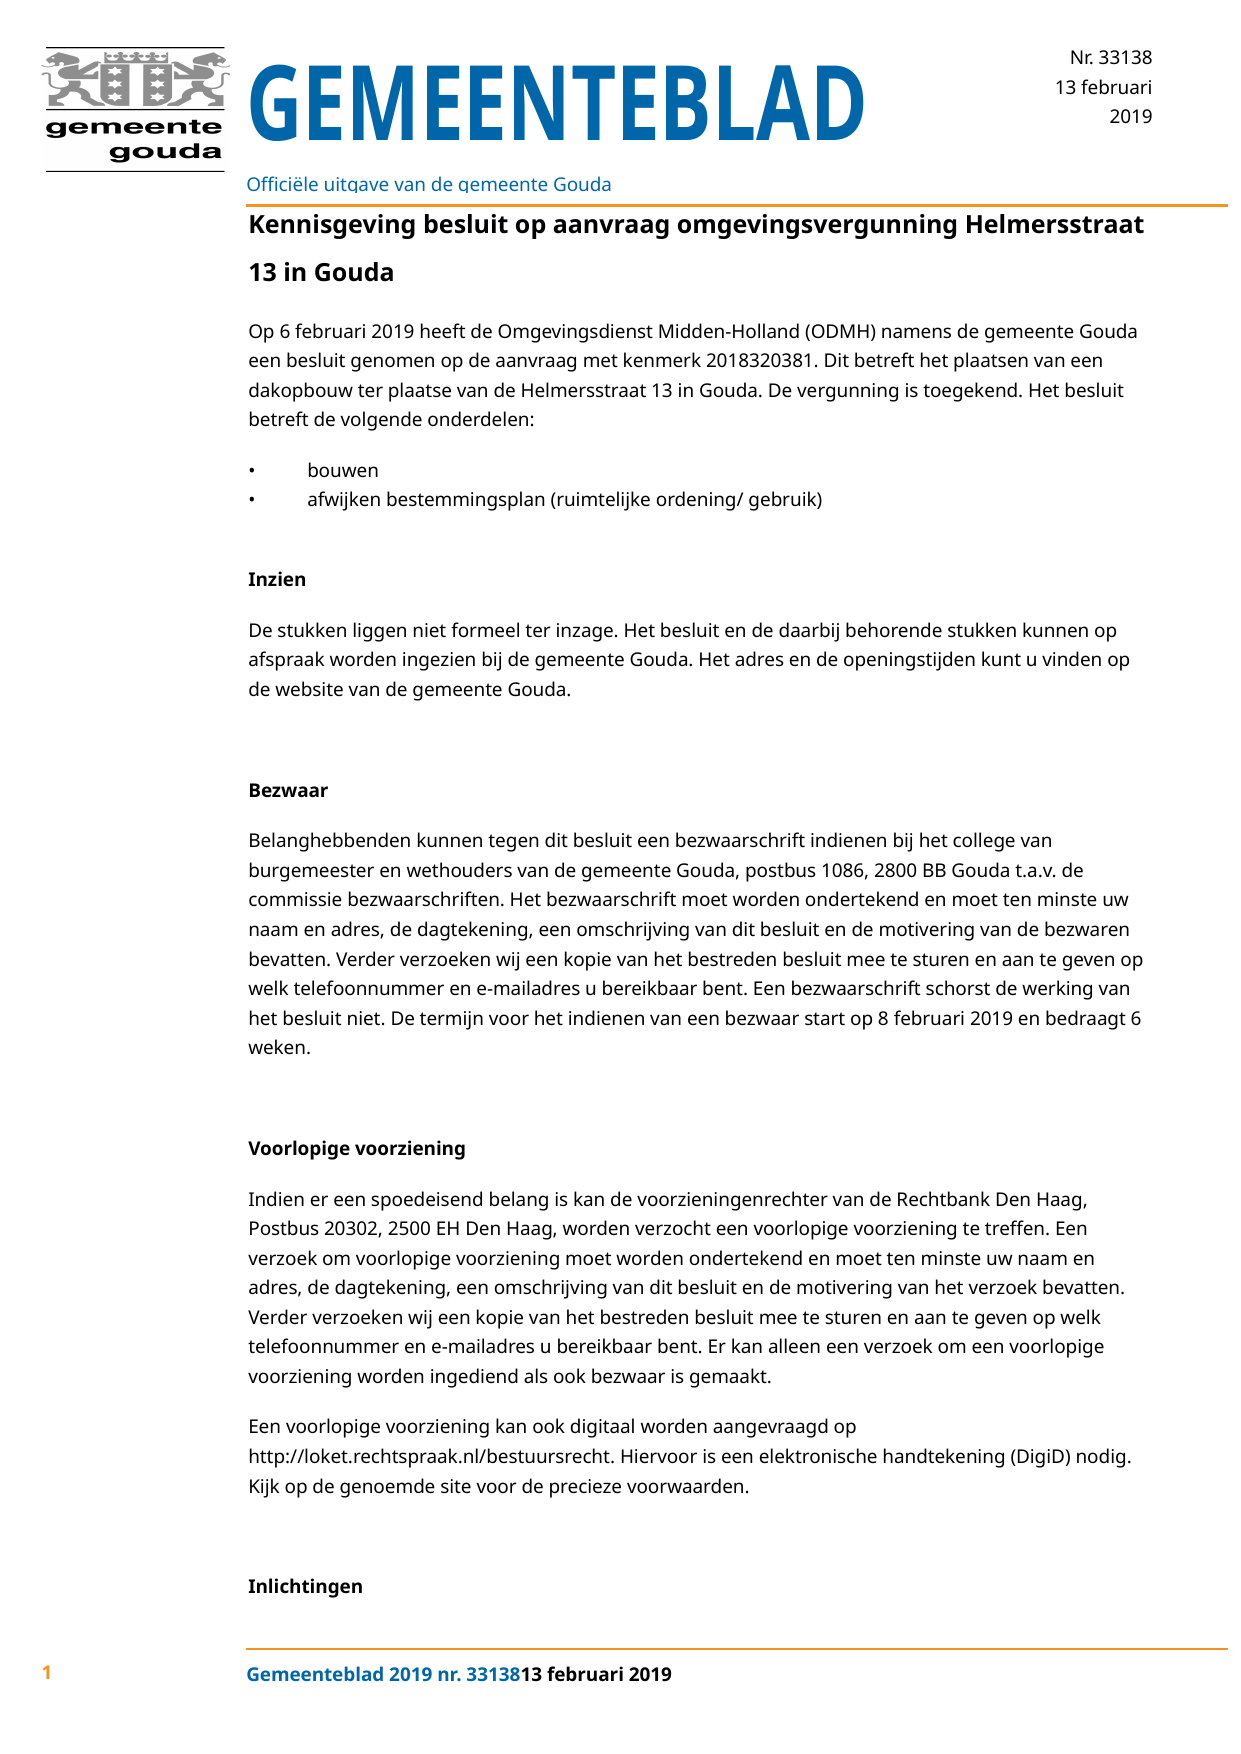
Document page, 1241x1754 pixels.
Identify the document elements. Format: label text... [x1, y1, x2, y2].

text Inlichtingen [248, 1574, 1152, 1599]
list bouwen [248, 457, 1152, 483]
text Kennisgeving besluit op aanvraag omgevingsvergunning Helmersstraat 13 in Gouda [248, 207, 1152, 288]
list afwijken bestemmingsplan (ruimtelijke ordening/ gebruik) [248, 487, 1152, 512]
text Bezwaar [248, 777, 1152, 803]
text Een voorlopige voorziening kan ook digitaal worden aangevraagd op http://loket.rechtspraak.nl/bestuursrecht. Hiervoor is een elektronische handtekening (DigiD) nodig. Kijk op de genoemde site voor de precieze voorwaarden. [248, 1414, 1152, 1499]
text Voorlopige voorziening [248, 1135, 1152, 1161]
text De stukken liggen niet formeel ter inzage. Het besluit en de daarbij behorende stukken kunnen op afspraak worden ingezien bij de gemeente Gouda. Het adres en de openingstijden kunt u vinden op de website van de gemeente Gouda. [248, 617, 1152, 702]
text Inzien [248, 567, 1152, 592]
text Op 6 februari 2019 heeft de Omgevingsdienst Midden-Holland (ODMH) namens de gemeente Gouda een besluit genomen op de aanvraag met kenmerk 2018320381. Dit betreft het plaatsen van een dakopbouw ter plaatse van de Helmersstraat 13 in Gouda. De vergunning is toegekend. Het besluit betreft de volgende onderdelen: [248, 318, 1152, 432]
picture [41, 47, 231, 172]
text Indien er een spoedeisend belang is kan de voorzieningenrechter van de Rechtbank Den Haag, Postbus 20302, 2500 EH Den Haag, worden verzocht een voorlopige voorziening te treffen. Een verzoek om voorlopige voorziening moet worden ondertekend en moet ten minste uw naam en adres, de dagtekening, een omschrijving van dit besluit en de motivering van het verzoek bevatten. Verder verzoeken wij een kopie van het bestreden besluit mee te sturen en aan te geven op welk telefoonnummer en e-mailadres u bereikbaar bent. Er kan alleen een verzoek om een voorlopige voorziening worden ingediend als ook bezwaar is gemaakt. [248, 1186, 1152, 1389]
text Belanghebbenden kunnen tegen dit besluit een bezwaarschrift indienen bij het college van burgemeester en wethouders van de gemeente Gouda, postbus 1086, 2800 BB Gouda t.a.v. de commissie bezwaarschriften. Het bezwaarschrift moet worden ondertekend en moet ten minste uw naam en adres, de dagtekening, een omschrijving van dit besluit en de motivering van de bezwaren bevatten. Verder verzoeken wij een kopie van het bestreden besluit mee te sturen en aan te geven op welk telefoonnummer en e-mailadres u bereikbaar bent. Een bezwaarschrift schorst de werking van het besluit niet. De termijn voor het indienen van een bezwaar start op 8 februari 2019 en bedraagt 6 weken. [248, 827, 1152, 1060]
